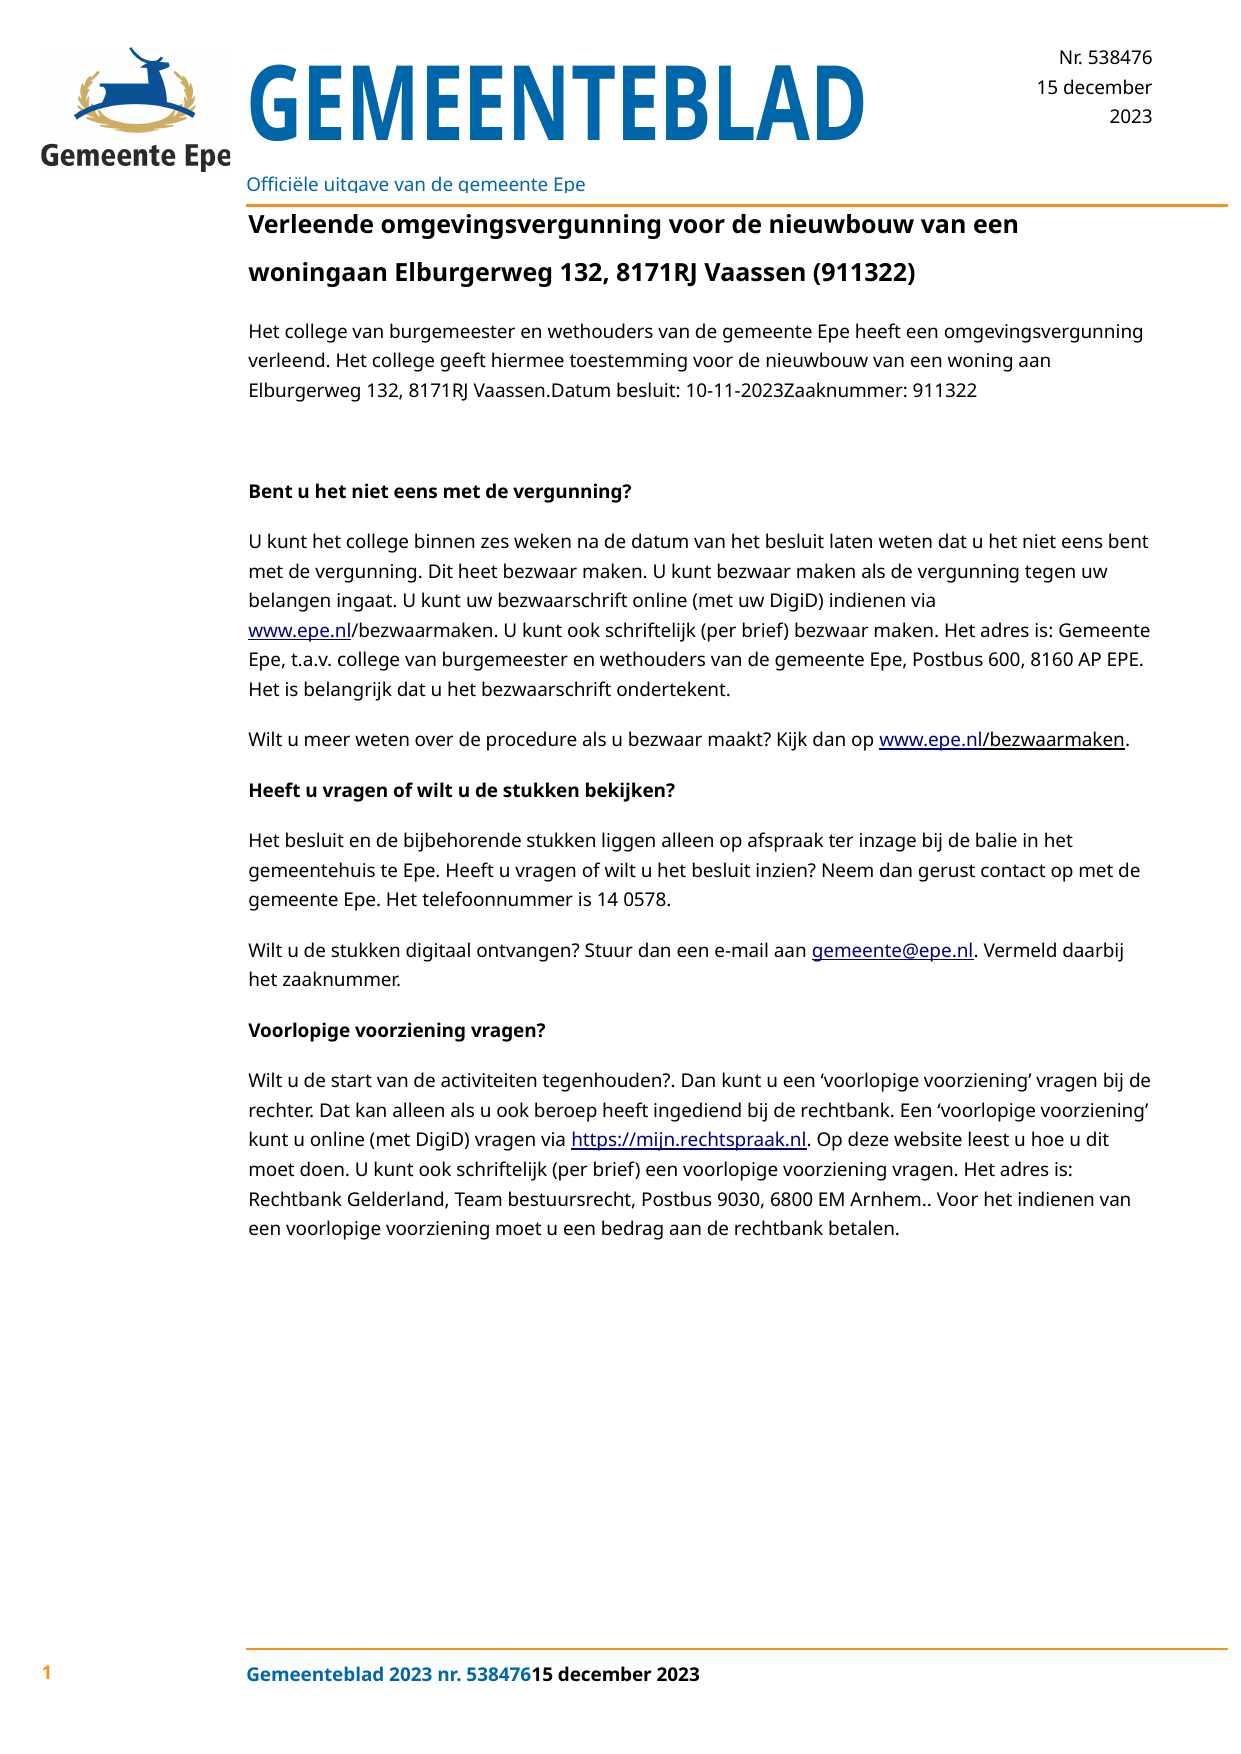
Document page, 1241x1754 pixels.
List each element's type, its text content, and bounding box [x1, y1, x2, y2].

text Wilt u de stukken digitaal ontvangen? Stuur dan een e-mail aan gemeente@epe.nl. Vermeld daarbij het zaaknummer. [248, 937, 1152, 992]
text U kunt het college binnen zes weken na de datum van het besluit laten weten dat u het niet eens bent met de vergunning. Dit heet bezwaar maken. U kunt bezwaar maken als de vergunning tegen uw belangen ingaat. U kunt uw bezwaarschrift online (met uw DigiD) indienen via www.epe.nl/bezwaarmaken. U kunt ook schriftelijk (per brief) bezwaar maken. Het adres is: Gemeente Epe, t.a.v. college van burgemeester en wethouders van de gemeente Epe, Postbus 600, 8160 AP EPE. Het is belangrijk dat u het bezwaarschrift ondertekent. [248, 528, 1152, 702]
text Wilt u meer weten over de procedure als u bezwaar maakt? Kijk dan op www.epe.nl/bezwaarmaken. [248, 727, 1152, 752]
picture [41, 47, 231, 172]
text Bent u het niet eens met de vergunning? [248, 478, 1152, 504]
text Voorlopige voorziening vragen? [248, 1017, 1152, 1043]
text Het besluit en de bijbehorende stukken liggen alleen op afspraak ter inzage bij de balie in het gemeentehuis te Epe. Heeft u vragen of wilt u het besluit inzien? Neem dan gerust contact op met de gemeente Epe. Het telefoonnummer is 14 0578. [248, 827, 1152, 912]
text Heeft u vragen of wilt u de stukken bekijken? [248, 777, 1152, 803]
text Het college van burgemeester en wethouders van de gemeente Epe heeft een omgevingsvergunning verleend. Het college geeft hiermee toestemming voor de nieuwbouw van een woning aan Elburgerweg 132, 8171RJ Vaassen.Datum besluit: 10-11-2023Zaaknummer: 911322 [248, 318, 1152, 403]
text Verleende omgevingsvergunning voor de nieuwbouw van een woningaan Elburgerweg 132, 8171RJ Vaassen (911322) [248, 207, 1152, 288]
text Wilt u de start van de activiteiten tegenhouden?. Dan kunt u een ‘voorlopige voorziening’ vragen bij de rechter. Dat kan alleen als u ook beroep heeft ingediend bij de rechtbank. Een ‘voorlopige voorziening’ kunt u online (met DigiD) vragen via https://mijn.rechtspraak.nl. Op deze website leest u hoe u dit moet doen. U kunt ook schriftelijk (per brief) een voorlopige voorziening vragen. Het adres is: Rechtbank Gelderland, Team bestuursrecht, Postbus 9030, 6800 EM Arnhem.. Voor het indienen van een voorlopige voorziening moet u een bedrag aan de rechtbank betalen. [248, 1067, 1152, 1241]
